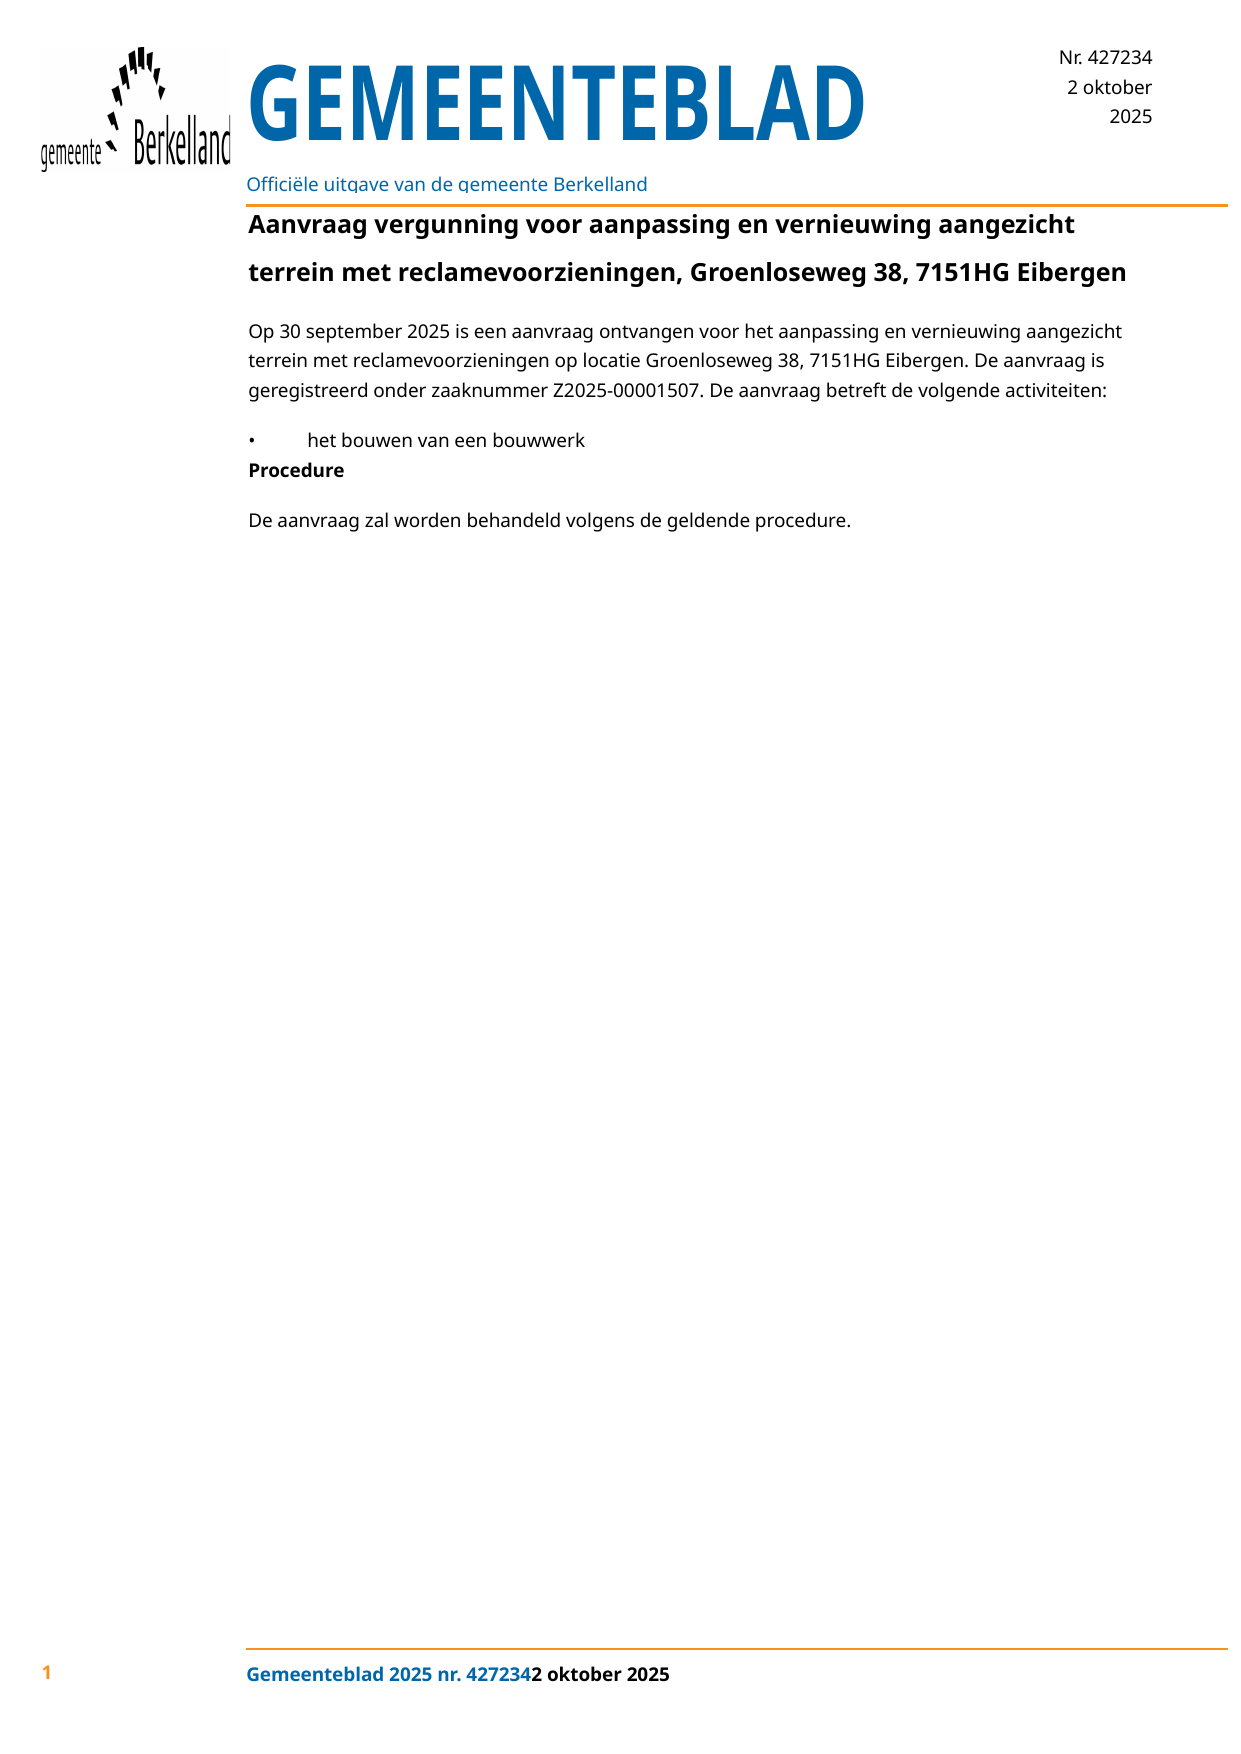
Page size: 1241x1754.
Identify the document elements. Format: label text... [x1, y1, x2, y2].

list het bouwen van een bouwwerk [248, 427, 1152, 453]
text Procedure [248, 457, 1152, 483]
text De aanvraag zal worden behandeld volgens de geldende procedure. [248, 507, 1152, 533]
text Op 30 september 2025 is een aanvraag ontvangen voor het aanpassing en vernieuwing aangezicht terrein met reclamevoorzieningen op locatie Groenloseweg 38, 7151HG Eibergen. De aanvraag is geregistreerd onder zaaknummer Z2025-00001507. De aanvraag betreft de volgende activiteiten: [248, 318, 1152, 403]
text Aanvraag vergunning voor aanpassing en vernieuwing aangezicht terrein met reclamevoorzieningen, Groenloseweg 38, 7151HG Eibergen [248, 207, 1152, 288]
picture [41, 47, 231, 172]
